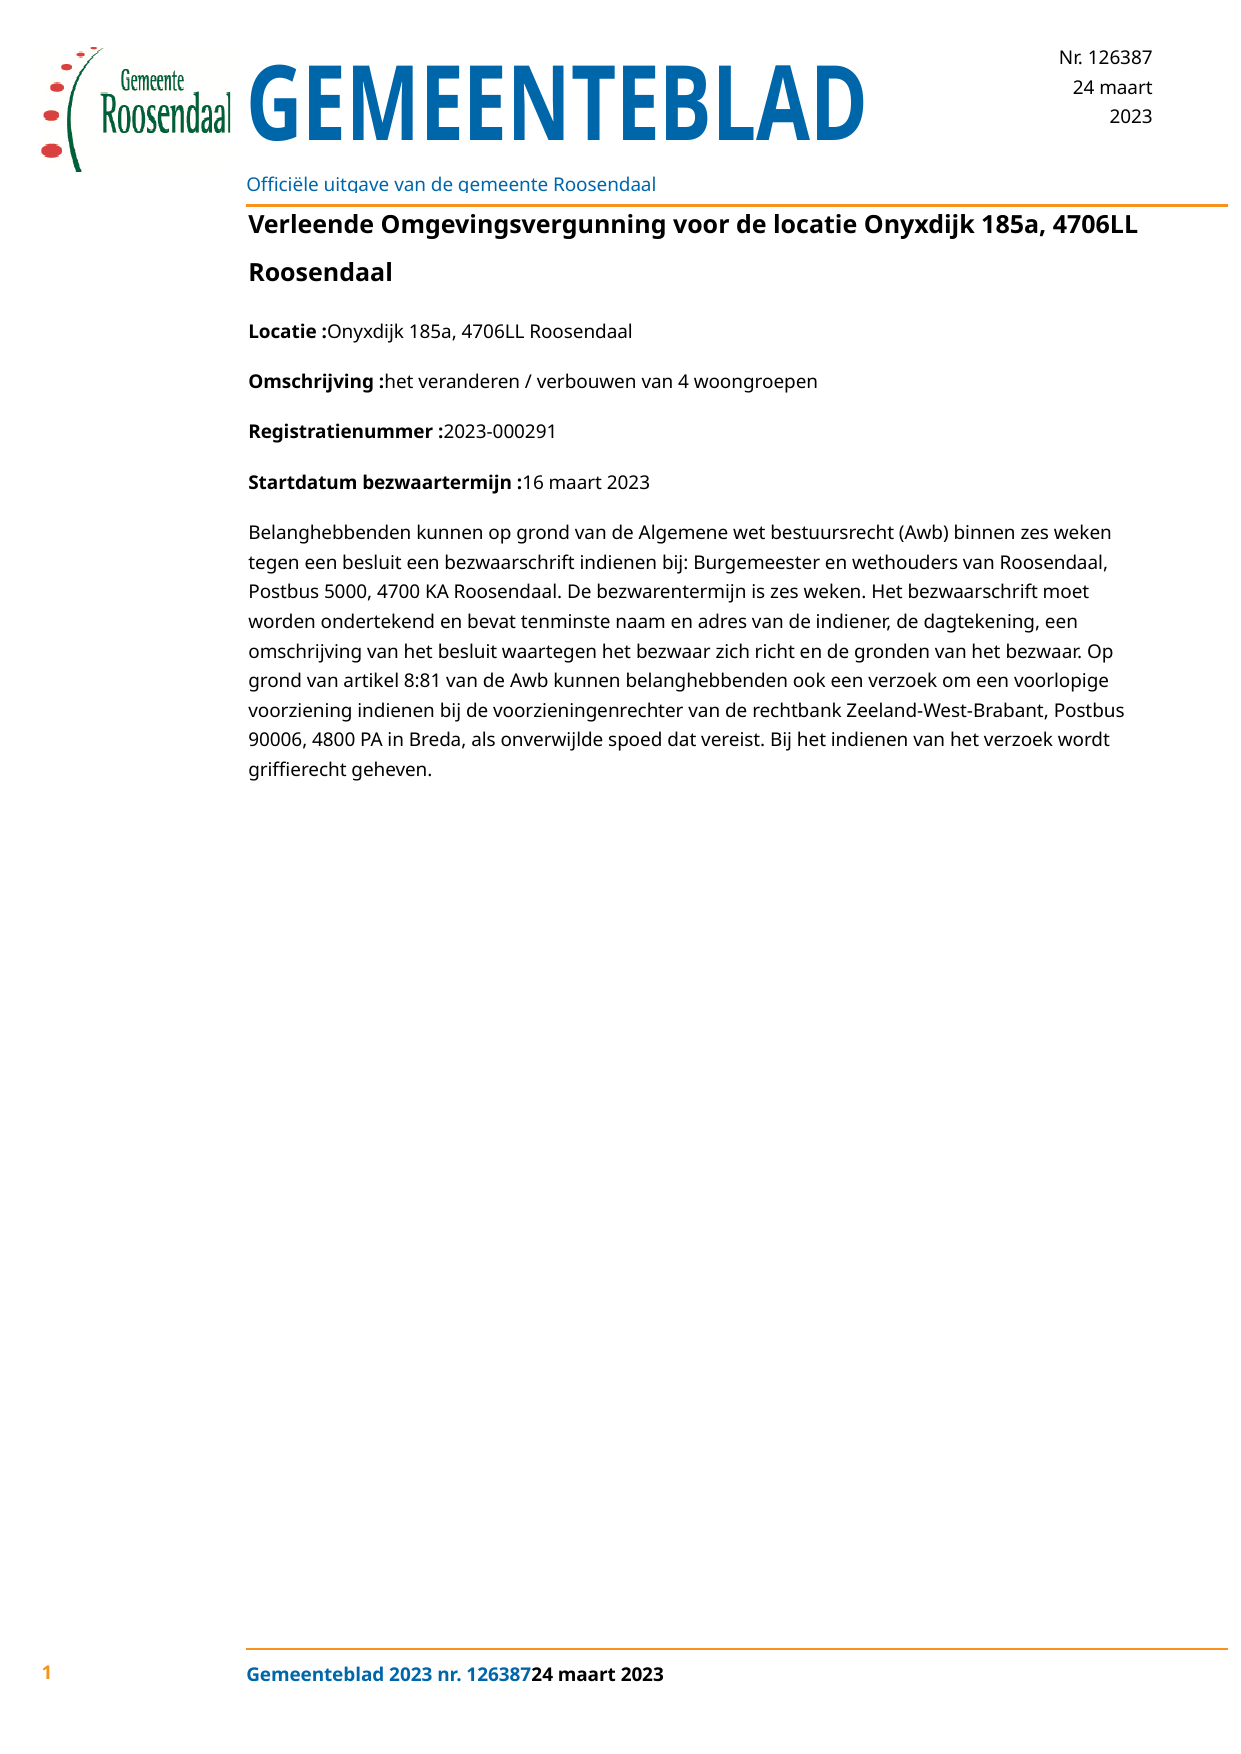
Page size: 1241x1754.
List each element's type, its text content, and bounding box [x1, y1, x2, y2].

picture [41, 47, 231, 172]
text Registratienummer :2023-000291 [248, 419, 1152, 444]
text Omschrijving :het veranderen / verbouwen van 4 woongroepen [248, 368, 1152, 394]
text Locatie :Onyxdijk 185a, 4706LL Roosendaal [248, 318, 1152, 344]
text Startdatum bezwaartermijn :16 maart 2023 [248, 469, 1152, 495]
text Verleende Omgevingsvergunning voor de locatie Onyxdijk 185a, 4706LL Roosendaal [248, 207, 1152, 288]
text Belanghebbenden kunnen op grond van de Algemene wet bestuursrecht (Awb) binnen zes weken tegen een besluit een bezwaarschrift indienen bij: Burgemeester en wethouders van Roosendaal, Postbus 5000, 4700 KA Roosendaal. De bezwarentermijn is zes weken. Het bezwaarschrift moet worden ondertekend en bevat tenminste naam en adres van de indiener, de dagtekening, een omschrijving van het besluit waartegen het bezwaar zich richt en de gronden van het bezwaar. Op grond van artikel 8:81 van de Awb kunnen belanghebbenden ook een verzoek om een voorlopige voorziening indienen bij de voorzieningenrechter van de rechtbank Zeeland-West-Brabant, Postbus 90006, 4800 PA in Breda, als onverwijlde spoed dat vereist. Bij het indienen van het verzoek wordt griffierecht geheven. [248, 519, 1152, 782]
